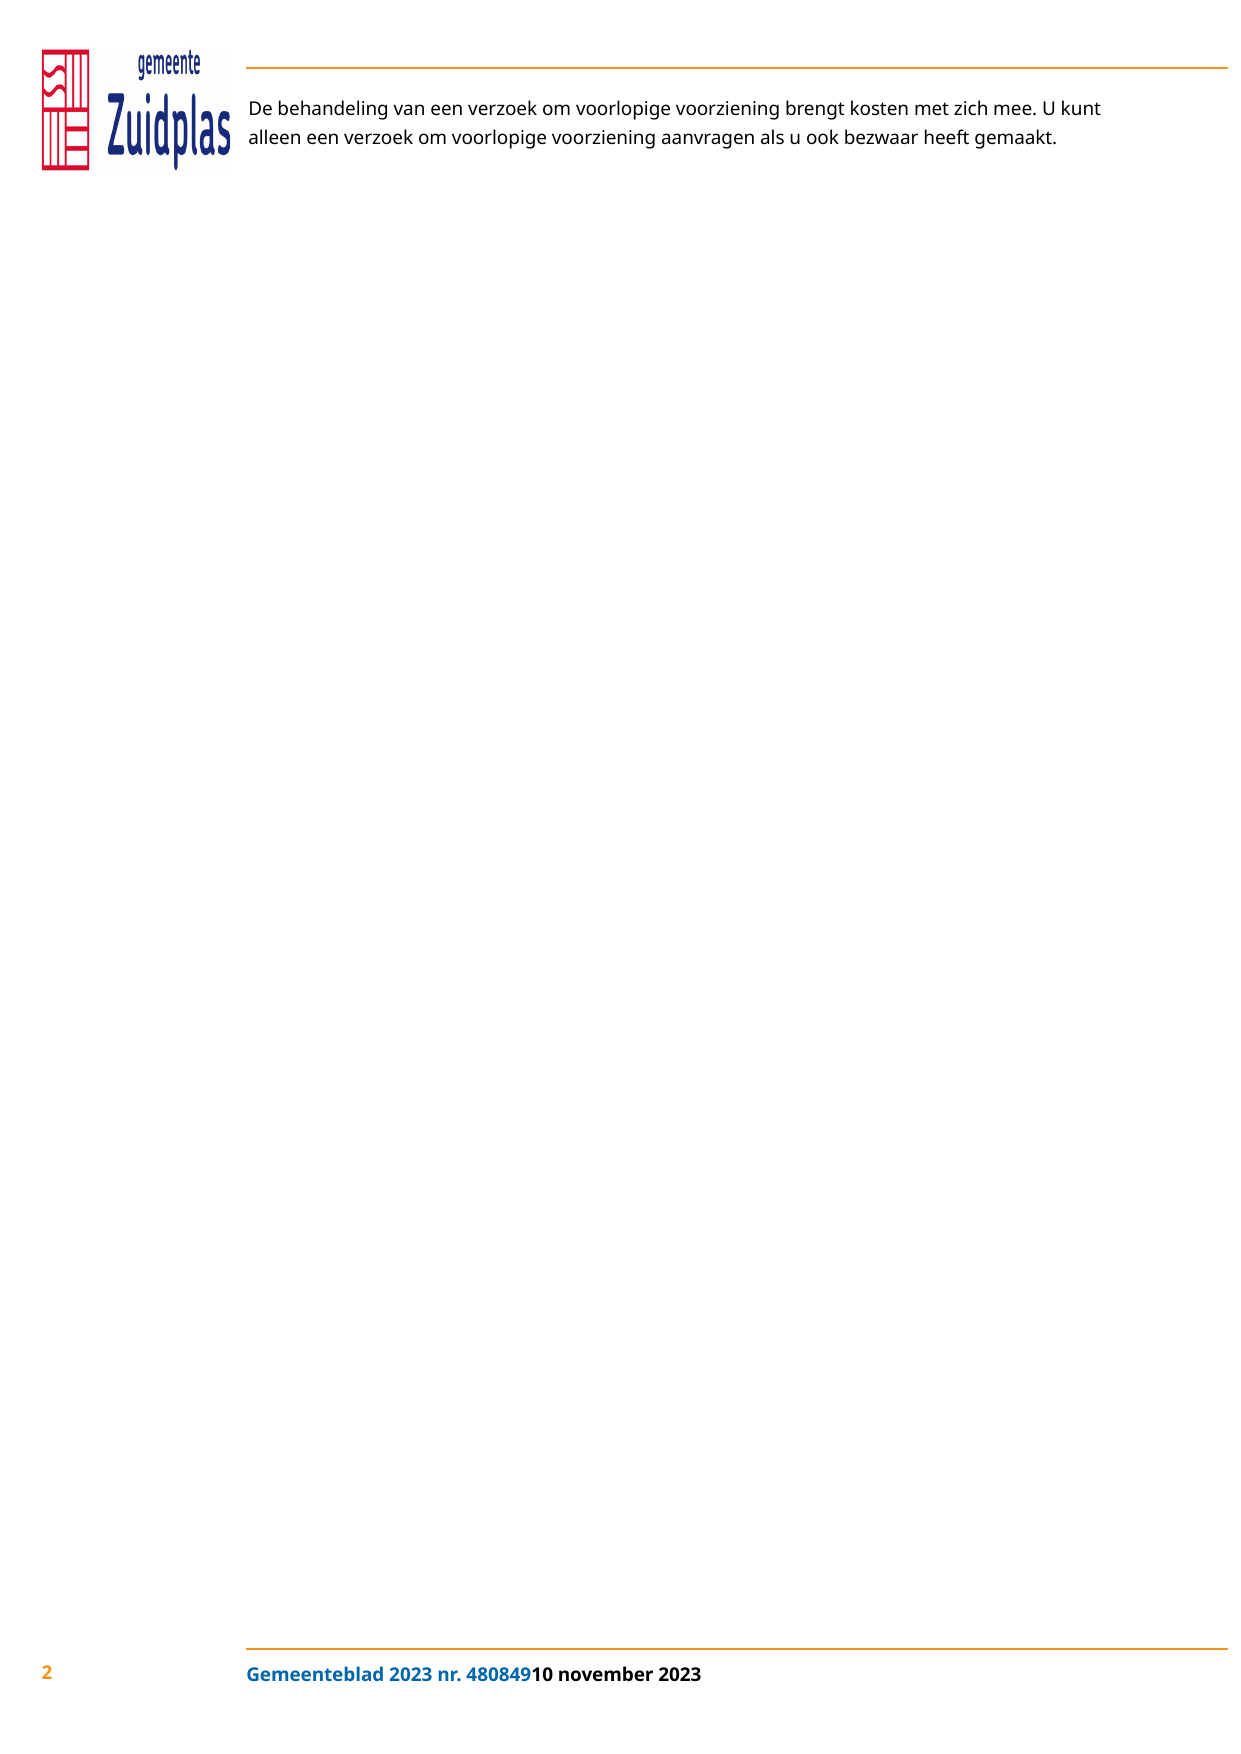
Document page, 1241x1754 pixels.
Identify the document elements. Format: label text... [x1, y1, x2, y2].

text De behandeling van een verzoek om voorlopige voorziening brengt kosten met zich mee. U kunt alleen een verzoek om voorlopige voorziening aanvragen als u ook bezwaar heeft gemaakt. [248, 95, 1152, 150]
picture [41, 47, 231, 172]
